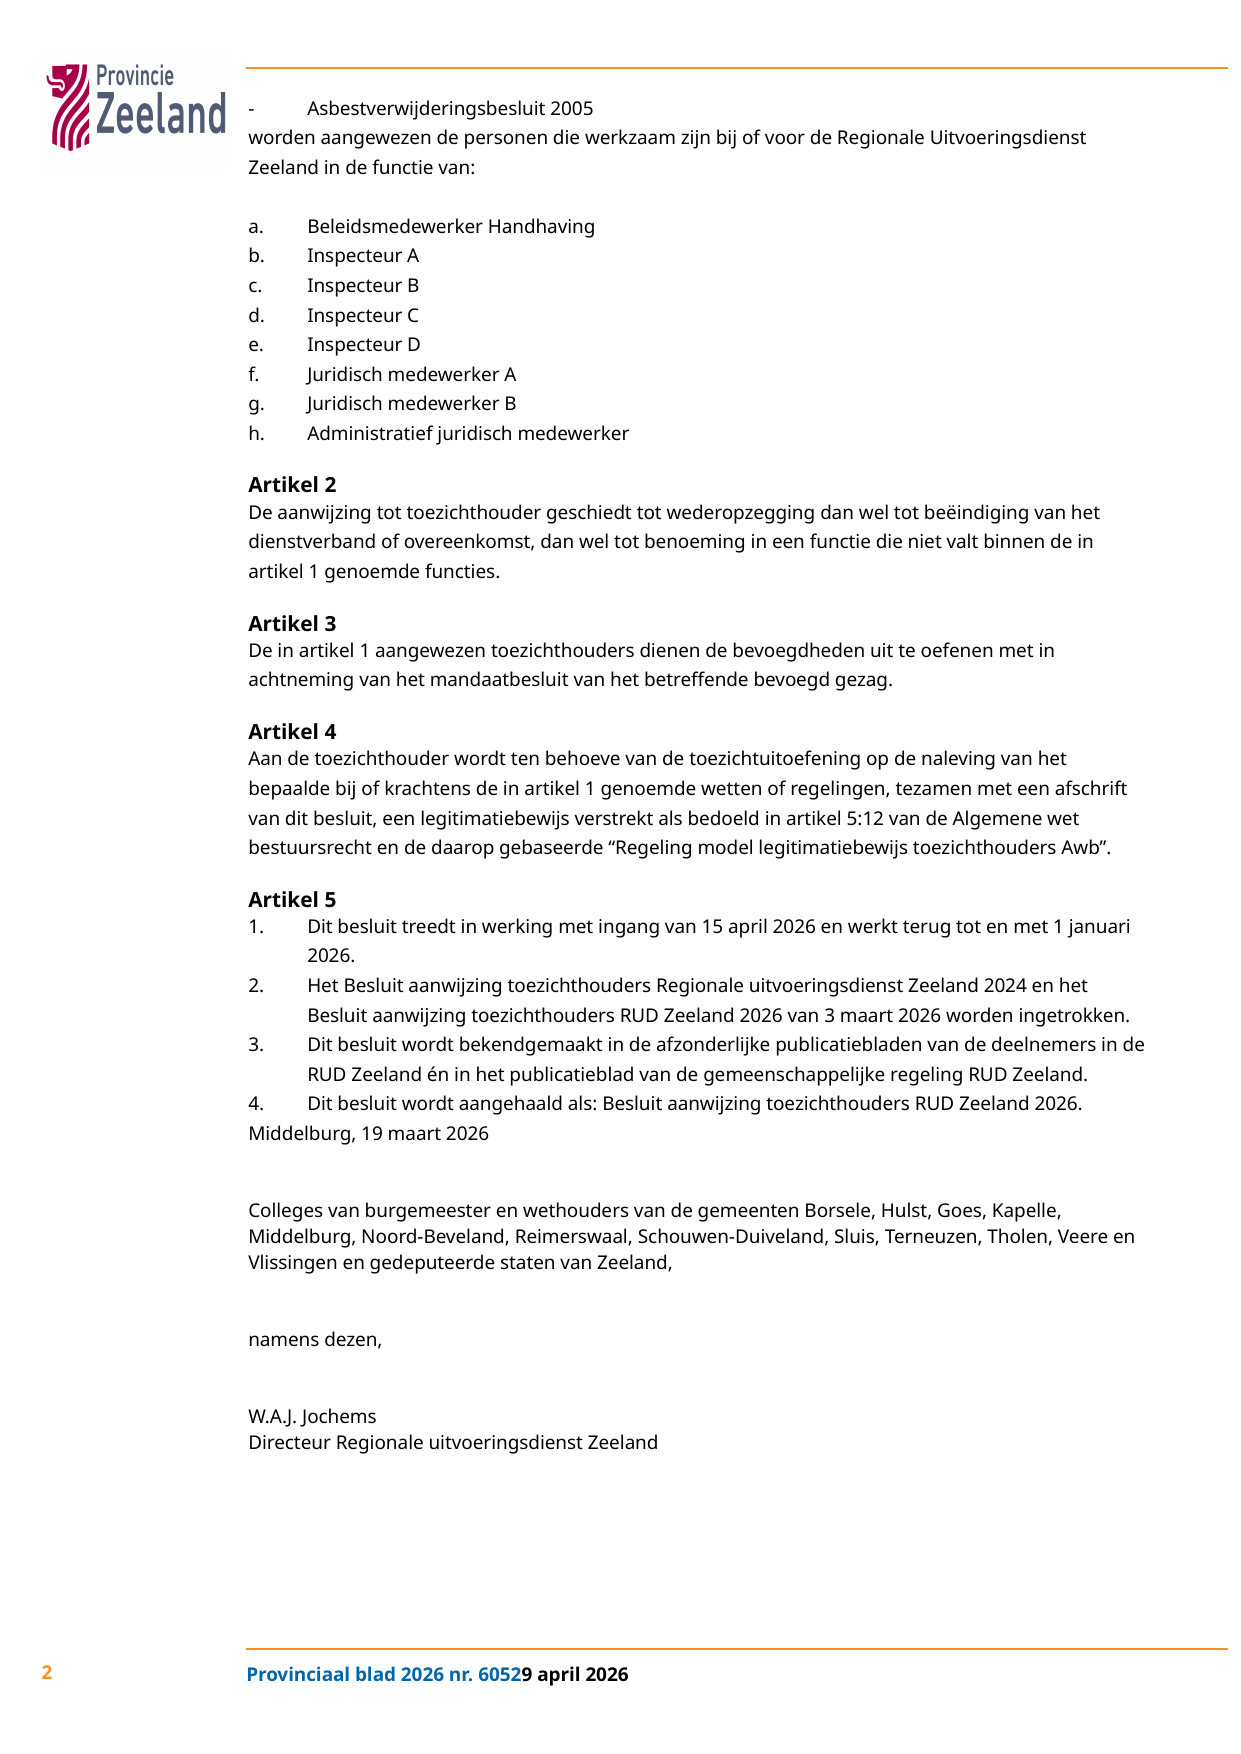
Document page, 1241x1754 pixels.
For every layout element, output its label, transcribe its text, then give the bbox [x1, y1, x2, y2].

text Artikel 4 [248, 717, 1152, 746]
text worden aangewezen de personen die werkzaam zijn bij of voor de Regionale Uitvoeringsdienst Zeeland in de functie van: [248, 124, 1152, 180]
text Artikel 2 [248, 471, 1152, 499]
list Asbestverwijderingsbesluit 2005 [248, 95, 1152, 121]
list Inspecteur C [248, 302, 1152, 328]
list Inspecteur B [248, 272, 1152, 298]
list Dit besluit wordt aangehaald als: Besluit aanwijzing toezichthouders RUD Zeeland 2026. [248, 1091, 1152, 1116]
list Dit besluit treedt in werking met ingang van 15 april 2026 en werkt terug tot en met 1 januari 2026. [248, 913, 1152, 968]
text Directeur Regionale uitvoeringsdienst Zeeland [248, 1429, 1152, 1455]
text Middelburg, 19 maart 2026 [248, 1120, 1152, 1146]
list Inspecteur A [248, 243, 1152, 268]
picture [41, 47, 231, 172]
list Administratief juridisch medewerker [248, 420, 1152, 446]
text W.A.J. Jochems [248, 1403, 1152, 1429]
text Artikel 5 [248, 885, 1152, 913]
text De in artikel 1 aangewezen toezichthouders dienen de bevoegdheden uit te oefenen met in achtneming van het mandaatbesluit van het betreffende bevoegd gezag. [248, 637, 1152, 692]
list Dit besluit wordt bekendgemaakt in de afzonderlijke publicatiebladen van de deelnemers in de RUD Zeeland én in het publicatieblad van de gemeenschappelijke regeling RUD Zeeland. [248, 1031, 1152, 1087]
text Colleges van burgemeester en wethouders van de gemeenten Borsele, Hulst, Goes, Kapelle, Middelburg, Noord-Beveland, Reimerswaal, Schouwen-Duiveland, Sluis, Terneuzen, Tholen, Veere en Vlissingen en gedeputeerde staten van Zeeland, [248, 1197, 1152, 1274]
text Artikel 3 [248, 609, 1152, 637]
list Beleidsmedewerker Handhaving [248, 213, 1152, 239]
text Aan de toezichthouder wordt ten behoeve van de toezichtuitoefening op de naleving van het bepaalde bij of krachtens de in artikel 1 genoemde wetten of regelingen, tezamen met een afschrift van dit besluit, een legitimatiebewijs verstrekt als bedoeld in artikel 5:12 van de Algemene wet bestuursrecht en de daarop gebaseerde “Regeling model legitimatiebewijs toezichthouders Awb”. [248, 746, 1152, 860]
list Het Besluit aanwijzing toezichthouders Regionale uitvoeringsdienst Zeeland 2024 en het Besluit aanwijzing toezichthouders RUD Zeeland 2026 van 3 maart 2026 worden ingetrokken. [248, 972, 1152, 1028]
text namens dezen, [248, 1326, 1152, 1352]
list Inspecteur D [248, 331, 1152, 357]
list Juridisch medewerker A [248, 361, 1152, 387]
list Juridisch medewerker B [248, 391, 1152, 416]
text De aanwijzing tot toezichthouder geschiedt tot wederopzegging dan wel tot beëindiging van het dienstverband of overeenkomst, dan wel tot benoeming in een functie die niet valt binnen de in artikel 1 genoemde functies. [248, 499, 1152, 584]
